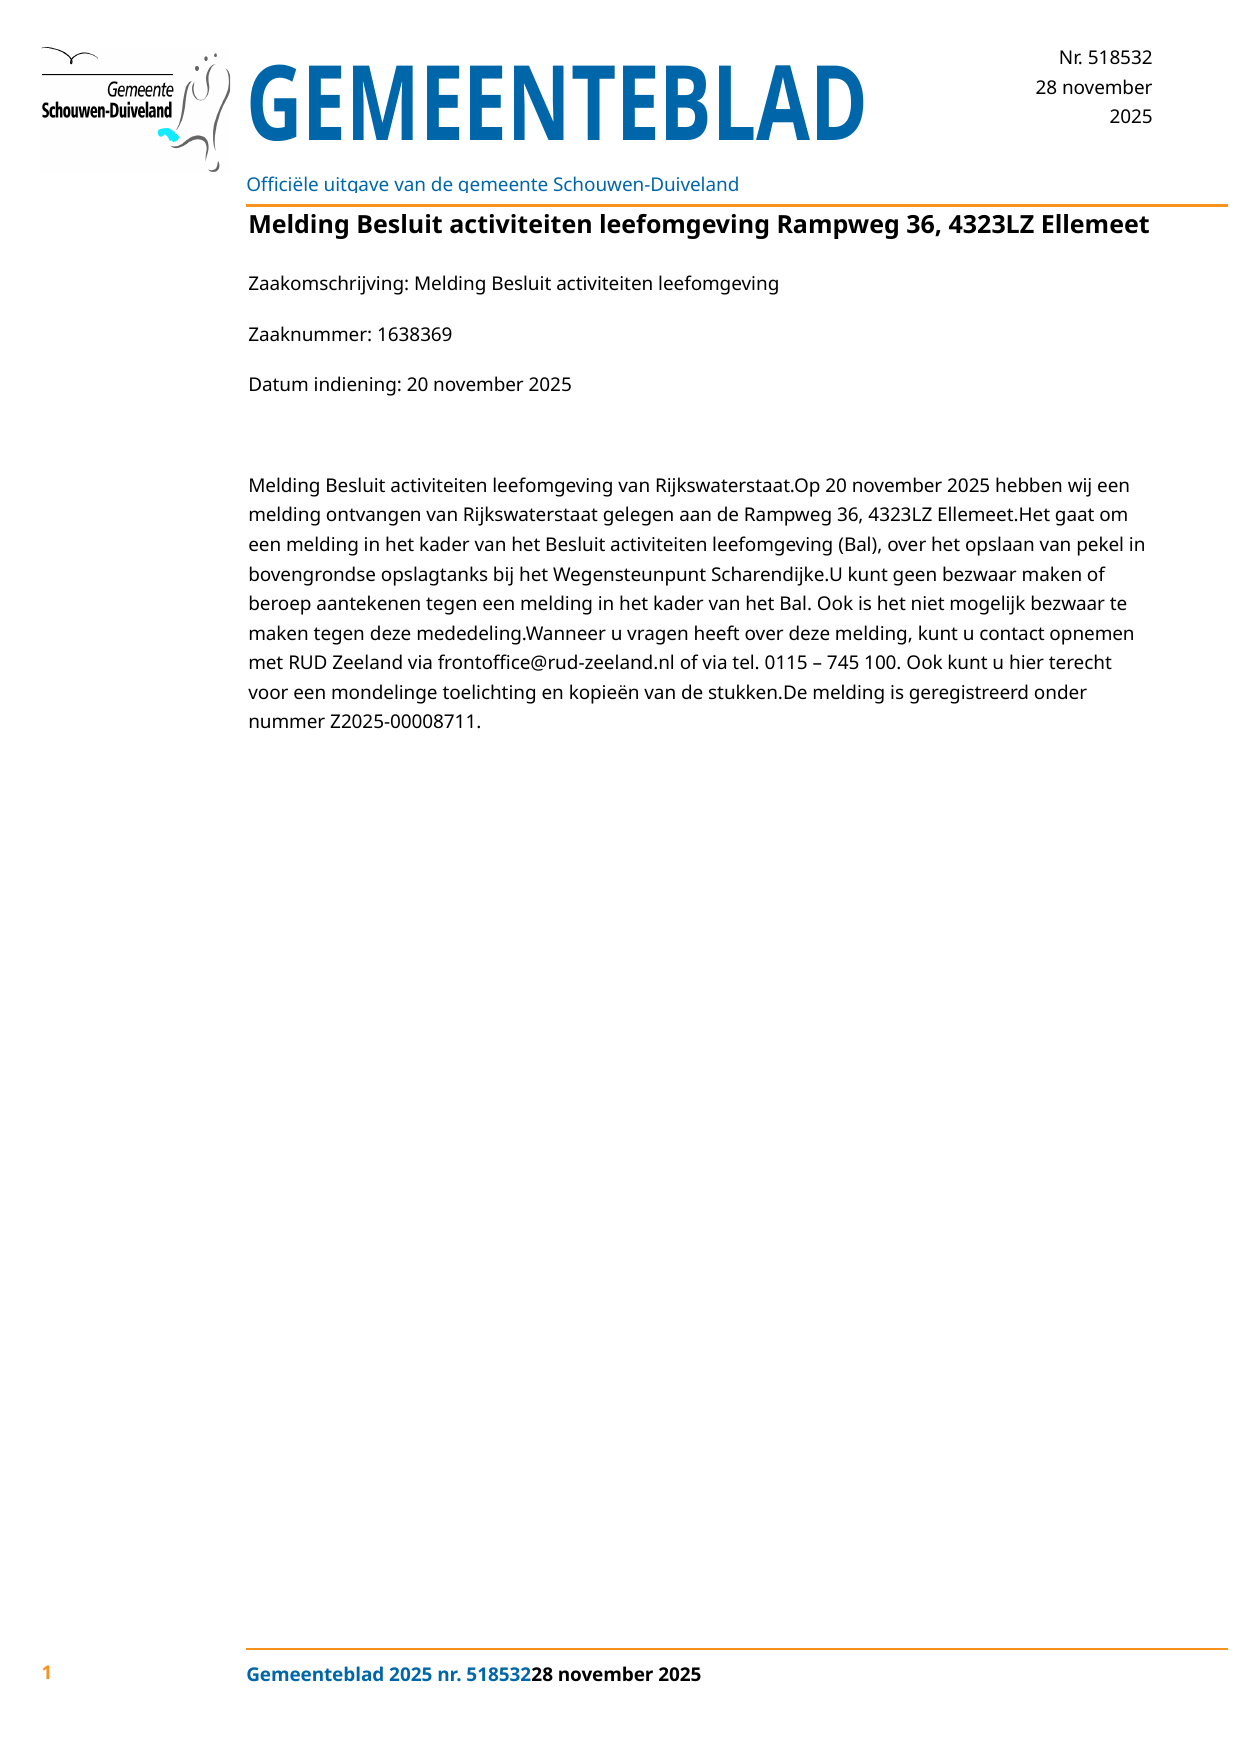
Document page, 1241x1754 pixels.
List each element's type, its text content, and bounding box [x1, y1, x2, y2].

text Melding Besluit activiteiten leefomgeving Rampweg 36, 4323LZ Ellemeet [248, 207, 1152, 241]
text Zaakomschrijving: Melding Besluit activiteiten leefomgeving [248, 270, 1152, 296]
picture [41, 47, 231, 172]
text Melding Besluit activiteiten leefomgeving van Rijkswaterstaat.Op 20 november 2025 hebben wij een melding ontvangen van Rijkswaterstaat gelegen aan de Rampweg 36, 4323LZ Ellemeet.Het gaat om een melding in het kader van het Besluit activiteiten leefomgeving (Bal), over het opslaan van pekel in bovengrondse opslagtanks bij het Wegensteunpunt Scharendijke.U kunt geen bezwaar maken of beroep aantekenen tegen een melding in het kader van het Bal. Ook is het niet mogelijk bezwaar te maken tegen deze mededeling.Wanneer u vragen heeft over deze melding, kunt u contact opnemen met RUD Zeeland via frontoffice@rud-zeeland.nl of via tel. 0115 – 745 100. Ook kunt u hier terecht voor een mondelinge toelichting en kopieën van de stukken.De melding is geregistreerd onder nummer Z2025-00008711. [248, 472, 1152, 734]
text Zaaknummer: 1638369 [248, 321, 1152, 346]
text Datum indiening: 20 november 2025 [248, 371, 1152, 397]
